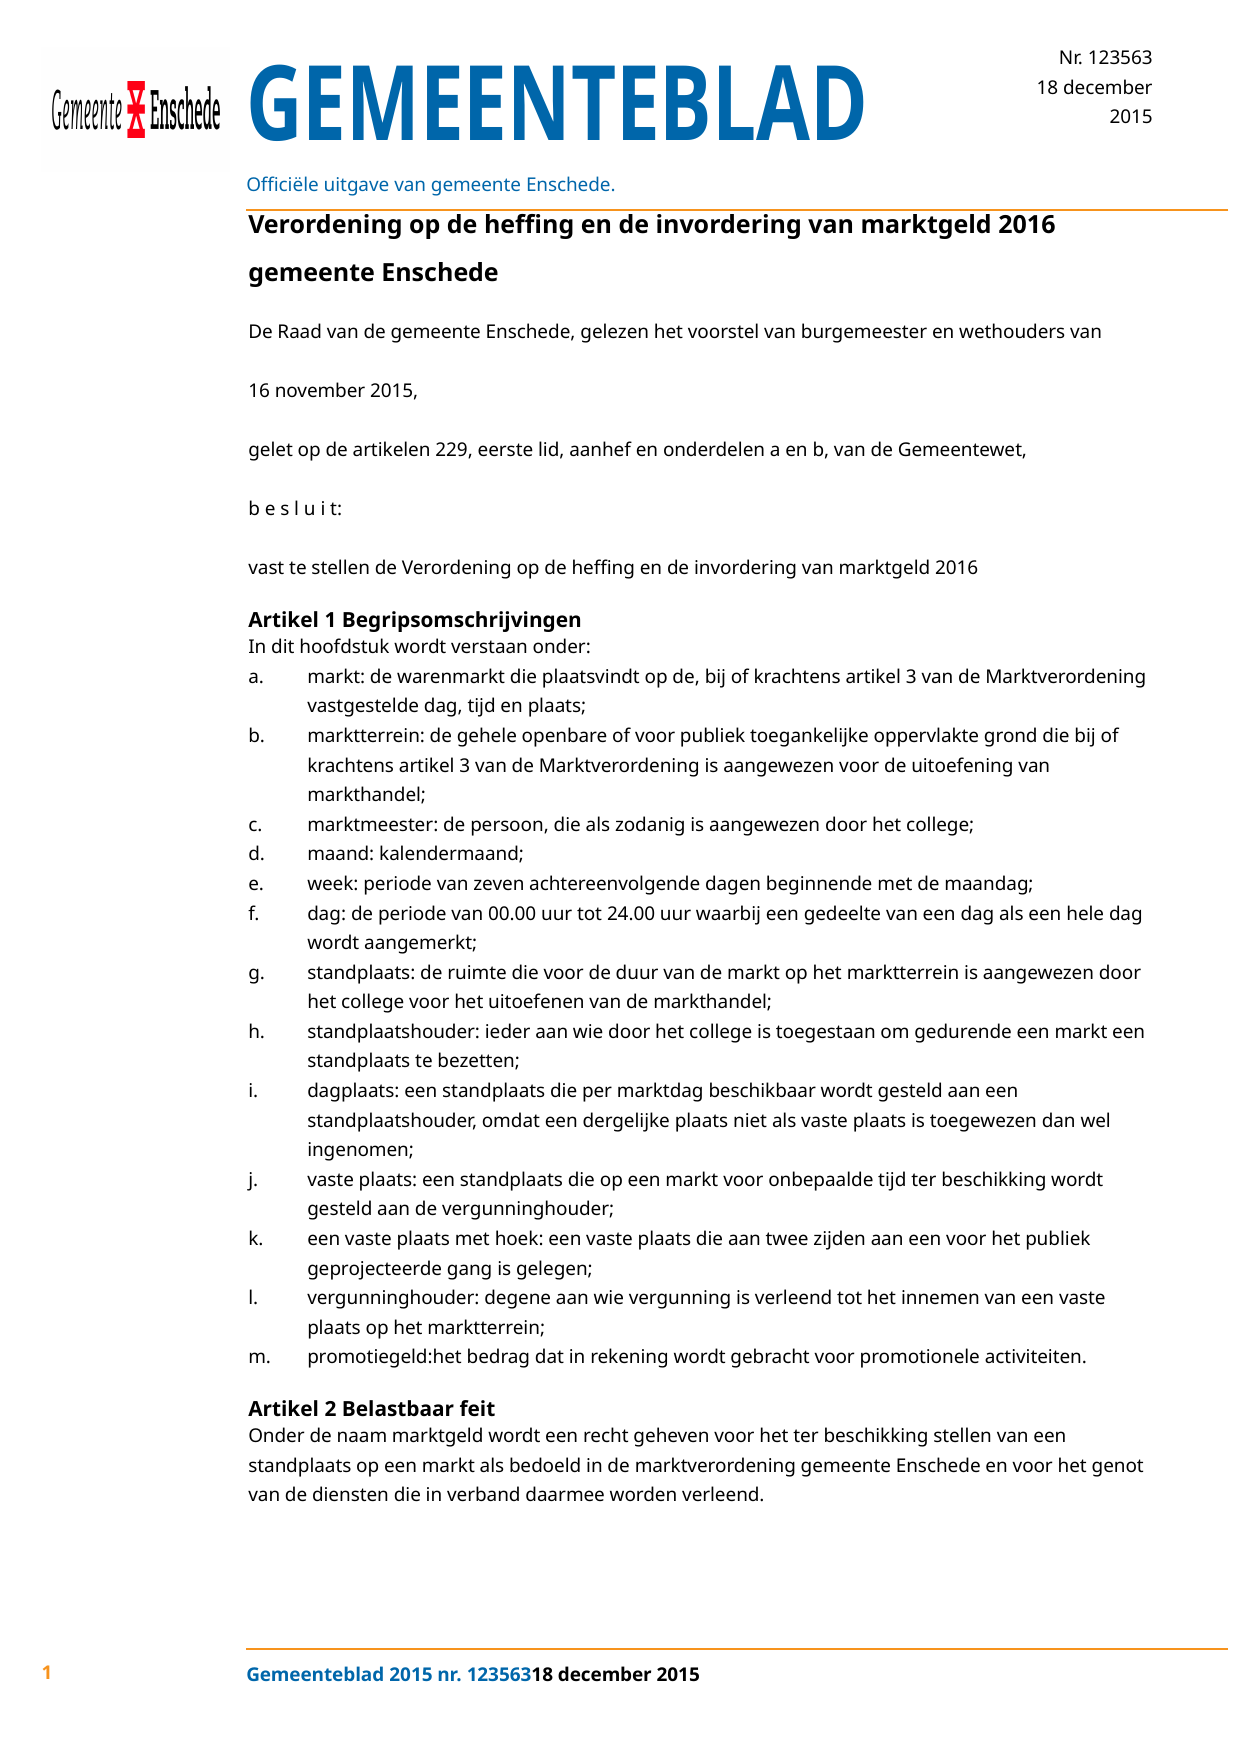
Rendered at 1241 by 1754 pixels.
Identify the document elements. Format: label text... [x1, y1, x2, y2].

text Artikel 1 Begripsomschrijvingen [248, 605, 1152, 633]
text In dit hoofdstuk wordt verstaan onder: [248, 633, 1152, 659]
list marktmeester: de persoon, die als zodanig is aangewezen door het college; [248, 811, 1152, 837]
text Artikel 2 Belastbaar feit [248, 1394, 1152, 1422]
text Verordening op de heffing en de invordering van marktgeld 2016 gemeente Enschede [248, 211, 1152, 288]
list standplaats: de ruimte die voor de duur van de markt op het marktterrein is aangewezen door het college voor het uitoefenen van de markthandel; [248, 959, 1152, 1014]
list standplaatshouder: ieder aan wie door het college is toegestaan om gedurende een markt een standplaats te bezetten; [248, 1018, 1152, 1073]
text vast te stellen de Verordening op de heffing en de invordering van marktgeld 2016 [248, 554, 1152, 580]
list dag: de periode van 00.00 uur tot 24.00 uur waarbij een gedeelte van een dag als een hele dag wordt aangemerkt; [248, 900, 1152, 955]
list markt: de warenmarkt die plaatsvindt op de, bij of krachtens artikel 3 van de Marktverordening vastgestelde dag, tijd en plaats; [248, 663, 1152, 718]
text Onder de naam marktgeld wordt een recht geheven voor het ter beschikking stellen van een standplaats op een markt als bedoeld in de marktverordening gemeente Enschede en voor het genot van de diensten die in verband daarmee worden verleend. [248, 1422, 1152, 1507]
text 16 november 2015, [248, 377, 1152, 403]
text b e s l u i t: [248, 495, 1152, 521]
list een vaste plaats met hoek: een vaste plaats die aan twee zijden aan een voor het publiek geprojecteerde gang is gelegen; [248, 1225, 1152, 1280]
list maand: kalendermaand; [248, 841, 1152, 866]
text De Raad van de gemeente Enschede, gelezen het voorstel van burgemeester en wethouders van [248, 318, 1152, 344]
list promotiegeld:het bedrag dat in rekening wordt gebracht voor promotionele activiteiten. [248, 1343, 1152, 1369]
list vaste plaats: een standplaats die op een markt voor onbepaalde tijd ter beschikking wordt gesteld aan de vergunninghouder; [248, 1166, 1152, 1221]
list marktterrein: de gehele openbare of voor publiek toegankelijke oppervlakte grond die bij of krachtens artikel 3 van de Marktverordening is aangewezen voor de uitoefening van markthandel; [248, 722, 1152, 807]
list vergunninghouder: degene aan wie vergunning is verleend tot het innemen van een vaste plaats op het marktterrein; [248, 1284, 1152, 1339]
picture [41, 47, 231, 172]
list week: periode van zeven achtereenvolgende dagen beginnende met de maandag; [248, 870, 1152, 896]
list dagplaats: een standplaats die per marktdag beschikbaar wordt gesteld aan een standplaatshouder, omdat een dergelijke plaats niet als vaste plaats is toegewezen dan wel ingenomen; [248, 1077, 1152, 1162]
text gelet op de artikelen 229, eerste lid, aanhef en onderdelen a en b, van de Gemeentewet, [248, 436, 1152, 462]
